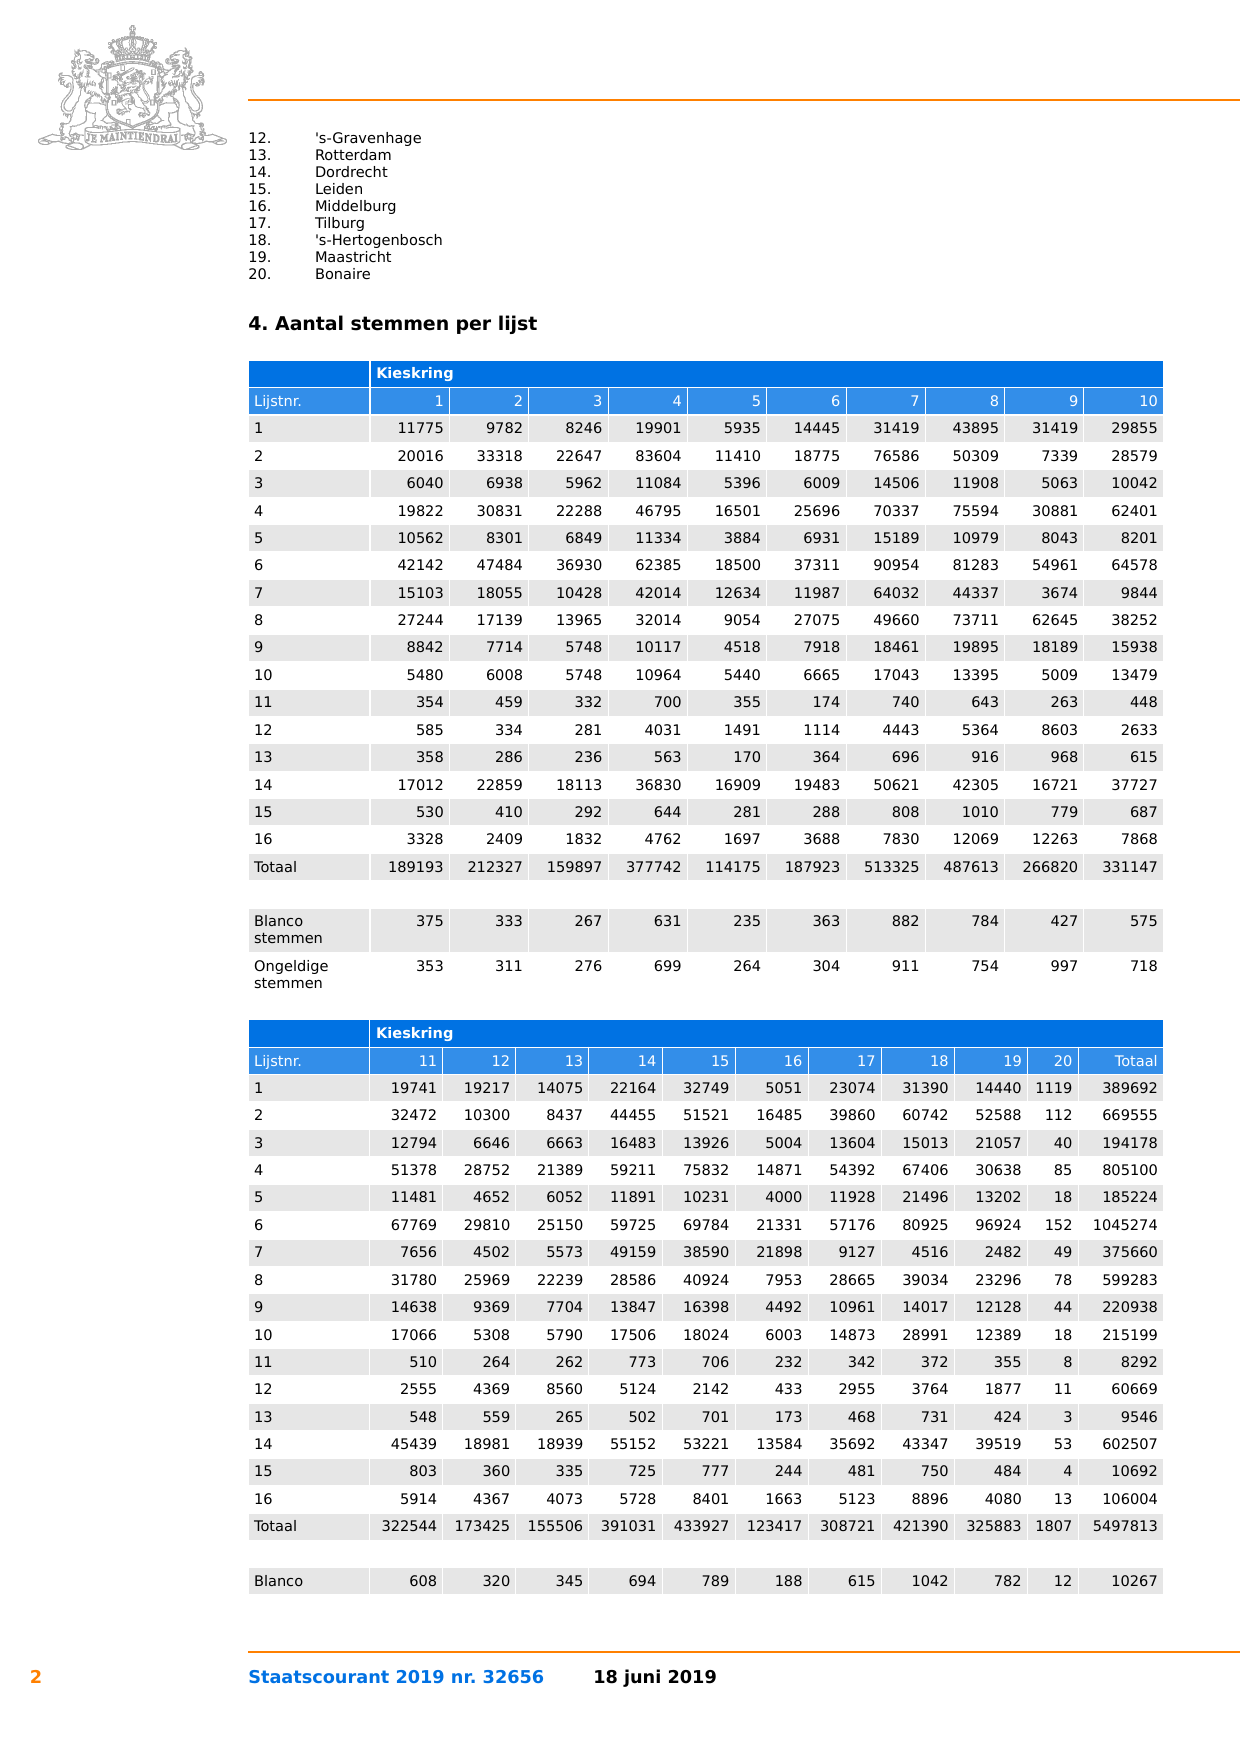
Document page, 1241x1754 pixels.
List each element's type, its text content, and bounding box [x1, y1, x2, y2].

table_cell 155506 [516, 1514, 588, 1540]
table_cell 14. [248, 164, 309, 181]
table_cell 14873 [809, 1322, 881, 1348]
table_cell 3688 [767, 826, 846, 853]
table_cell Rotterdam [309, 147, 1163, 164]
table_cell 731 [882, 1404, 954, 1430]
table_cell 13202 [955, 1185, 1027, 1211]
table_cell 13604 [809, 1130, 881, 1156]
table_cell 83604 [609, 443, 687, 469]
table_cell 433 [736, 1376, 808, 1403]
table_cell 5497813 [1079, 1514, 1163, 1540]
table_cell Dordrecht [309, 164, 1163, 181]
table_cell 3674 [1005, 580, 1083, 606]
table_cell 4369 [443, 1376, 515, 1403]
table_cell 6665 [767, 662, 846, 688]
table_cell 21496 [882, 1185, 954, 1211]
table_cell 21331 [736, 1212, 808, 1238]
table_cell 363 [767, 909, 846, 952]
table_cell 421390 [882, 1514, 954, 1540]
table_cell 8 [249, 607, 369, 634]
table_cell 44 [1028, 1294, 1078, 1321]
table_cell 5051 [736, 1075, 808, 1101]
table_cell 12 [249, 717, 369, 743]
table_cell 17. [248, 215, 309, 232]
table_cell 7 [249, 580, 369, 606]
table_cell 50621 [847, 772, 925, 798]
table_cell 3328 [371, 826, 449, 853]
table_cell 669555 [1079, 1103, 1163, 1129]
table_cell 18939 [516, 1431, 588, 1458]
table_cell 27244 [371, 607, 449, 634]
table_cell 8437 [516, 1103, 588, 1129]
table_cell 13395 [926, 662, 1004, 688]
table_cell 288 [767, 799, 846, 825]
table_cell 90954 [847, 553, 925, 579]
table_cell 424 [955, 1404, 1027, 1430]
table_cell 10231 [663, 1185, 735, 1211]
table_cell 9546 [1079, 1404, 1163, 1430]
table_cell 32749 [663, 1075, 735, 1101]
table_cell 15. [248, 181, 309, 198]
table_cell 699 [609, 953, 687, 996]
table_cell 266820 [1005, 854, 1083, 880]
table_cell 235 [688, 909, 766, 952]
table_cell 10300 [443, 1103, 515, 1129]
table_cell 281 [688, 799, 766, 825]
table_cell 244 [736, 1459, 808, 1485]
table_cell 15 [249, 1459, 369, 1485]
table_cell 548 [370, 1404, 442, 1430]
table_cell [926, 881, 1004, 908]
table_cell 276 [529, 953, 608, 996]
table_header Kieskring [371, 361, 1163, 387]
subtitle 4. Aantal stemmen per lijst [248, 313, 1163, 335]
table_cell 345 [516, 1568, 588, 1594]
table_cell 6938 [450, 470, 528, 497]
table_cell [1028, 1541, 1078, 1567]
table_cell 11 [1028, 1376, 1078, 1403]
table_cell 740 [847, 690, 925, 716]
table_cell 17043 [847, 662, 925, 688]
table_cell 11987 [767, 580, 846, 606]
table_cell 32472 [370, 1103, 442, 1129]
table_cell 73711 [926, 607, 1004, 634]
table_cell 11891 [589, 1185, 662, 1211]
table_cell 67769 [370, 1212, 442, 1238]
table_cell 433927 [663, 1514, 735, 1540]
table_cell 9844 [1084, 580, 1163, 606]
table_cell 4073 [516, 1486, 588, 1512]
table_cell 773 [589, 1349, 662, 1375]
table_cell 159897 [529, 854, 608, 880]
table_cell 52588 [955, 1103, 1027, 1129]
table_cell 18461 [847, 635, 925, 661]
table_cell 62401 [1084, 498, 1163, 524]
table_cell Blanco stemmen [249, 909, 369, 952]
table_cell 304 [767, 953, 846, 996]
table_cell 265 [516, 1404, 588, 1430]
table_cell 1 [371, 388, 449, 414]
table_cell 784 [926, 909, 1004, 952]
table_cell 51521 [663, 1103, 735, 1129]
table_cell 8 [926, 388, 1004, 414]
table_cell 599283 [1079, 1267, 1163, 1293]
table_cell 14440 [955, 1075, 1027, 1101]
table_cell [443, 1541, 515, 1567]
table_cell 687 [1084, 799, 1163, 825]
table_cell 1 [249, 416, 369, 442]
table_cell 4762 [609, 826, 687, 853]
table_cell 808 [847, 799, 925, 825]
table_cell 1119 [1028, 1075, 1078, 1101]
table_cell 18189 [1005, 635, 1083, 661]
table_cell 11 [249, 690, 369, 716]
table_cell 8401 [663, 1486, 735, 1512]
table_cell 42142 [371, 553, 449, 579]
table_cell 14506 [847, 470, 925, 497]
table_cell 17506 [589, 1322, 662, 1348]
table_cell 18981 [443, 1431, 515, 1458]
table_cell 19483 [767, 772, 846, 798]
table_cell 789 [663, 1568, 735, 1594]
table_cell [249, 881, 369, 908]
table_cell 5063 [1005, 470, 1083, 497]
table_cell 11775 [371, 416, 449, 442]
table_cell 754 [926, 953, 1004, 996]
table_cell 2 [249, 443, 369, 469]
table_cell 28991 [882, 1322, 954, 1348]
table_cell 459 [450, 690, 528, 716]
table_cell 76586 [847, 443, 925, 469]
table_cell 50309 [926, 443, 1004, 469]
table_cell 13 [1028, 1486, 1078, 1512]
table_cell 331147 [1084, 854, 1163, 880]
table_cell 358 [371, 744, 449, 771]
table_cell 530 [371, 799, 449, 825]
table_cell 513325 [847, 854, 925, 880]
table_cell 5935 [688, 416, 766, 442]
table_cell 6003 [736, 1322, 808, 1348]
table_cell 67406 [882, 1157, 954, 1184]
table_cell 14 [249, 772, 369, 798]
table_cell [955, 1541, 1027, 1567]
table_cell 13965 [529, 607, 608, 634]
table_cell 1045274 [1079, 1212, 1163, 1238]
table_cell 18 [1028, 1185, 1078, 1211]
table_cell 19901 [609, 416, 687, 442]
table_cell 16501 [688, 498, 766, 524]
table_cell 9 [249, 1294, 369, 1321]
table_cell 12634 [688, 580, 766, 606]
table_cell 10 [249, 1322, 369, 1348]
table_cell 5124 [589, 1376, 662, 1403]
table_cell 5 [688, 388, 766, 414]
table_cell 22164 [589, 1075, 662, 1101]
table_cell 49660 [847, 607, 925, 634]
table_cell 9 [249, 635, 369, 661]
table_cell 333 [450, 909, 528, 952]
table_cell 187923 [767, 854, 846, 880]
table_cell 777 [663, 1459, 735, 1485]
table_cell 13 [249, 744, 369, 771]
table_cell 114175 [688, 854, 766, 880]
table_cell 9054 [688, 607, 766, 634]
table_cell 5308 [443, 1322, 515, 1348]
table_cell 44455 [589, 1103, 662, 1129]
table_cell 185224 [1079, 1185, 1163, 1211]
table_cell 6 [249, 553, 369, 579]
table_cell 42014 [609, 580, 687, 606]
table_cell 286 [450, 744, 528, 771]
table_cell 18 [882, 1048, 954, 1074]
table_cell 4000 [736, 1185, 808, 1211]
table_cell 9369 [443, 1294, 515, 1321]
table_cell 25150 [516, 1212, 588, 1238]
table_cell 484 [955, 1459, 1027, 1485]
table_cell 29855 [1084, 416, 1163, 442]
table_cell 3884 [688, 525, 766, 551]
table_cell 13. [248, 147, 309, 164]
table_cell 11928 [809, 1185, 881, 1211]
table_cell 13847 [589, 1294, 662, 1321]
table_cell 13926 [663, 1130, 735, 1156]
table_cell 325883 [955, 1514, 1027, 1540]
table_cell 5 [249, 1185, 369, 1211]
table_cell 360 [443, 1459, 515, 1485]
table_cell 236 [529, 744, 608, 771]
table_cell Totaal [1079, 1048, 1163, 1074]
table_cell 33318 [450, 443, 528, 469]
table_cell 60669 [1079, 1376, 1163, 1403]
table_cell 19 [955, 1048, 1027, 1074]
table_cell 20 [1028, 1048, 1078, 1074]
table_cell [450, 881, 528, 908]
table_cell 1010 [926, 799, 1004, 825]
table_cell 14017 [882, 1294, 954, 1321]
table_cell 39860 [809, 1103, 881, 1129]
table_cell [688, 881, 766, 908]
table_cell 3 [249, 1130, 369, 1156]
table_header [249, 361, 369, 387]
table_cell 40924 [663, 1267, 735, 1293]
table_cell [516, 1541, 588, 1567]
table_cell 16 [249, 826, 369, 853]
table_cell 55152 [589, 1431, 662, 1458]
table_cell 322544 [370, 1514, 442, 1540]
table_cell 112 [1028, 1103, 1078, 1129]
table_cell 803 [370, 1459, 442, 1485]
table_cell 615 [809, 1568, 881, 1594]
table_cell 59725 [589, 1212, 662, 1238]
table_cell 354 [371, 690, 449, 716]
table_cell 262 [516, 1349, 588, 1375]
table_cell 's-Gravenhage [309, 130, 1163, 147]
table_cell 28752 [443, 1157, 515, 1184]
table_cell Ongeldige stemmen [249, 953, 369, 996]
table_cell 8201 [1084, 525, 1163, 551]
table_cell 7 [249, 1240, 369, 1266]
table_cell 725 [589, 1459, 662, 1485]
table_cell 54392 [809, 1157, 881, 1184]
table_cell 718 [1084, 953, 1163, 996]
table_cell 173 [736, 1404, 808, 1430]
table_cell 8603 [1005, 717, 1083, 743]
table_cell 510 [370, 1349, 442, 1375]
table_cell 31419 [847, 416, 925, 442]
table_cell 1 [249, 1075, 369, 1101]
table_cell 2955 [809, 1376, 881, 1403]
picture [38, 25, 227, 150]
table_cell 10042 [1084, 470, 1163, 497]
table_cell 9782 [450, 416, 528, 442]
table_cell 559 [443, 1404, 515, 1430]
table_cell 45439 [370, 1431, 442, 1458]
table_cell 8246 [529, 416, 608, 442]
table_cell 267 [529, 909, 608, 952]
table_cell 644 [609, 799, 687, 825]
table_cell 5440 [688, 662, 766, 688]
table_cell 22288 [529, 498, 608, 524]
table_cell 11908 [926, 470, 1004, 497]
table_cell 6 [767, 388, 846, 414]
table_cell 23296 [955, 1267, 1027, 1293]
table_cell 6052 [516, 1185, 588, 1211]
table_cell 2 [450, 388, 528, 414]
table_cell 6663 [516, 1130, 588, 1156]
table_cell 1832 [529, 826, 608, 853]
table_cell 18. [248, 232, 309, 249]
table_cell 16 [736, 1048, 808, 1074]
table_cell 5 [249, 525, 369, 551]
table_cell 152 [1028, 1212, 1078, 1238]
table_cell 9127 [809, 1240, 881, 1266]
table_cell 31419 [1005, 416, 1083, 442]
table_cell 481 [809, 1459, 881, 1485]
table_cell 4367 [443, 1486, 515, 1512]
table_cell 19895 [926, 635, 1004, 661]
table_cell 8 [1028, 1349, 1078, 1375]
table_cell 38252 [1084, 607, 1163, 634]
table_cell 997 [1005, 953, 1083, 996]
table_cell 448 [1084, 690, 1163, 716]
table_cell 2555 [370, 1376, 442, 1403]
table_cell 15103 [371, 580, 449, 606]
table_cell 10692 [1079, 1459, 1163, 1485]
table_cell Totaal [249, 854, 369, 880]
table_cell 14075 [516, 1075, 588, 1101]
table_cell 42305 [926, 772, 1004, 798]
table_cell 4031 [609, 717, 687, 743]
table_cell Tilburg [309, 215, 1163, 232]
table_cell 615 [1084, 744, 1163, 771]
table_cell 7704 [516, 1294, 588, 1321]
table_cell 64032 [847, 580, 925, 606]
table_cell 8560 [516, 1376, 588, 1403]
table_cell 7656 [370, 1240, 442, 1266]
table_cell 11084 [609, 470, 687, 497]
table_cell 5962 [529, 470, 608, 497]
table_cell 8292 [1079, 1349, 1163, 1375]
table_cell 36930 [529, 553, 608, 579]
table_cell 706 [663, 1349, 735, 1375]
table_cell Middelburg [309, 198, 1163, 215]
table_cell 21898 [736, 1240, 808, 1266]
table_cell 3 [1028, 1404, 1078, 1430]
table_cell 12794 [370, 1130, 442, 1156]
table_cell 5480 [371, 662, 449, 688]
table_cell 14445 [767, 416, 846, 442]
table_cell 170 [688, 744, 766, 771]
table_cell 342 [809, 1349, 881, 1375]
table_cell 782 [955, 1568, 1027, 1594]
table_cell 15938 [1084, 635, 1163, 661]
table_cell 15013 [882, 1130, 954, 1156]
table_cell 263 [1005, 690, 1083, 716]
table_cell 12069 [926, 826, 1004, 853]
table_cell 502 [589, 1404, 662, 1430]
table_cell 11481 [370, 1185, 442, 1211]
table_cell Totaal [249, 1514, 369, 1540]
table_cell 12 [249, 1376, 369, 1403]
table_cell 20016 [371, 443, 449, 469]
table_cell 23074 [809, 1075, 881, 1101]
table_cell 6646 [443, 1130, 515, 1156]
table_cell [1005, 881, 1083, 908]
table_cell 281 [529, 717, 608, 743]
table_cell 2633 [1084, 717, 1163, 743]
table_cell 4080 [955, 1486, 1027, 1512]
table_cell 585 [371, 717, 449, 743]
table_cell 1697 [688, 826, 766, 853]
table_cell 35692 [809, 1431, 881, 1458]
table_cell 563 [609, 744, 687, 771]
table_cell 173425 [443, 1514, 515, 1540]
table_cell 16 [249, 1486, 369, 1512]
table_cell [847, 881, 925, 908]
table_cell 6040 [371, 470, 449, 497]
table_cell 4492 [736, 1294, 808, 1321]
table_cell 375 [371, 909, 449, 952]
table_cell 6931 [767, 525, 846, 551]
table_cell 215199 [1079, 1322, 1163, 1348]
table_cell 4 [1028, 1459, 1078, 1485]
table_cell 20. [248, 266, 309, 283]
table_cell 15189 [847, 525, 925, 551]
table_cell 21057 [955, 1130, 1027, 1156]
table_cell 11 [249, 1349, 369, 1375]
table_cell 7339 [1005, 443, 1083, 469]
table_cell 5728 [589, 1486, 662, 1512]
table_cell 16. [248, 198, 309, 215]
table_cell 37311 [767, 553, 846, 579]
table_cell 5914 [370, 1486, 442, 1512]
table_cell 1663 [736, 1486, 808, 1512]
table_cell 25969 [443, 1267, 515, 1293]
table_cell 's-Hertogenbosch [309, 232, 1163, 249]
table_cell 332 [529, 690, 608, 716]
table_cell 12263 [1005, 826, 1083, 853]
table_cell 53221 [663, 1431, 735, 1458]
table_cell 39519 [955, 1431, 1027, 1458]
table_cell 11334 [609, 525, 687, 551]
table_cell [529, 881, 608, 908]
table_cell [736, 1541, 808, 1567]
table_cell 389692 [1079, 1075, 1163, 1101]
table_cell 18500 [688, 553, 766, 579]
table_cell 123417 [736, 1514, 808, 1540]
table_cell 51378 [370, 1157, 442, 1184]
table_cell 5123 [809, 1486, 881, 1512]
table_cell 602507 [1079, 1431, 1163, 1458]
table_header [249, 1020, 369, 1047]
table_cell 25696 [767, 498, 846, 524]
table_cell 1114 [767, 717, 846, 743]
table_cell 15 [249, 799, 369, 825]
table_cell 10961 [809, 1294, 881, 1321]
table_cell 10117 [609, 635, 687, 661]
table_cell 220938 [1079, 1294, 1163, 1321]
table_cell 1491 [688, 717, 766, 743]
table_cell 5004 [736, 1130, 808, 1156]
table_cell 21389 [516, 1157, 588, 1184]
table_cell 6008 [450, 662, 528, 688]
table_cell [809, 1541, 881, 1567]
table_cell 320 [443, 1568, 515, 1594]
table_cell 36830 [609, 772, 687, 798]
table_cell 62645 [1005, 607, 1083, 634]
table_cell 11 [370, 1048, 442, 1074]
table_cell 750 [882, 1459, 954, 1485]
table_cell 5364 [926, 717, 1004, 743]
table_cell 70337 [847, 498, 925, 524]
table_cell 3764 [882, 1376, 954, 1403]
table_cell 18775 [767, 443, 846, 469]
table_cell 43895 [926, 416, 1004, 442]
table_cell 1807 [1028, 1514, 1078, 1540]
table_cell 5748 [529, 635, 608, 661]
table_cell 5573 [516, 1240, 588, 1266]
table_cell 608 [370, 1568, 442, 1594]
table_cell 28579 [1084, 443, 1163, 469]
table_cell 17139 [450, 607, 528, 634]
table_cell 62385 [609, 553, 687, 579]
table_cell 12 [1028, 1568, 1078, 1594]
table_cell 18 [1028, 1322, 1078, 1348]
table_cell 5396 [688, 470, 766, 497]
table_cell 264 [443, 1349, 515, 1375]
table_cell 7918 [767, 635, 846, 661]
table_cell 44337 [926, 580, 1004, 606]
table_cell 13584 [736, 1431, 808, 1458]
table_cell Blanco [249, 1568, 369, 1594]
table_cell 4 [249, 1157, 369, 1184]
table_cell 468 [809, 1404, 881, 1430]
table_cell 8842 [371, 635, 449, 661]
table_cell 11410 [688, 443, 766, 469]
table_cell 194178 [1079, 1130, 1163, 1156]
table_cell 487613 [926, 854, 1004, 880]
table_cell [609, 881, 687, 908]
table_cell 3 [249, 470, 369, 497]
table_cell 5790 [516, 1322, 588, 1348]
table_cell 16909 [688, 772, 766, 798]
table_cell Bonaire [309, 266, 1163, 283]
table_cell 2409 [450, 826, 528, 853]
table_cell 53 [1028, 1431, 1078, 1458]
table_cell 9 [1005, 388, 1083, 414]
table_cell 49159 [589, 1240, 662, 1266]
table_cell 1877 [955, 1376, 1027, 1403]
table_cell 6009 [767, 470, 846, 497]
table_cell 8 [249, 1267, 369, 1293]
table_cell 22859 [450, 772, 528, 798]
table_cell 174 [767, 690, 846, 716]
table_cell 6849 [529, 525, 608, 551]
table_cell 694 [589, 1568, 662, 1594]
table_cell 14 [249, 1431, 369, 1458]
table_cell 47484 [450, 553, 528, 579]
table_cell 2142 [663, 1376, 735, 1403]
table_cell 375660 [1079, 1240, 1163, 1266]
table_cell 29810 [443, 1212, 515, 1238]
table_cell 264 [688, 953, 766, 996]
table_cell 7953 [736, 1267, 808, 1293]
table_cell [663, 1541, 735, 1567]
table_cell 46795 [609, 498, 687, 524]
table_cell 10267 [1079, 1568, 1163, 1594]
table_cell 696 [847, 744, 925, 771]
table_cell 17012 [371, 772, 449, 798]
table_cell 334 [450, 717, 528, 743]
table_cell 968 [1005, 744, 1083, 771]
table_cell 30831 [450, 498, 528, 524]
table_cell [371, 881, 449, 908]
table_cell 10 [1084, 388, 1163, 414]
table_cell 701 [663, 1404, 735, 1430]
table_cell 189193 [371, 854, 449, 880]
table_header Kieskring [370, 1020, 1163, 1047]
table_cell 18055 [450, 580, 528, 606]
table_cell 308721 [809, 1514, 881, 1540]
table_cell 700 [609, 690, 687, 716]
table_cell 882 [847, 909, 925, 952]
table_cell 31390 [882, 1075, 954, 1101]
table_cell 19822 [371, 498, 449, 524]
table_cell 10562 [371, 525, 449, 551]
table_cell 16721 [1005, 772, 1083, 798]
table_cell 7714 [450, 635, 528, 661]
table_cell 19217 [443, 1075, 515, 1101]
table_cell [249, 1541, 369, 1567]
table_cell 353 [371, 953, 449, 996]
table_cell 17 [809, 1048, 881, 1074]
table_cell 355 [955, 1349, 1027, 1375]
table_cell 10979 [926, 525, 1004, 551]
table_cell 575 [1084, 909, 1163, 952]
table_cell 38590 [663, 1240, 735, 1266]
table_cell 4502 [443, 1240, 515, 1266]
table_cell 17066 [370, 1322, 442, 1348]
table_cell 14871 [736, 1157, 808, 1184]
table_cell 22239 [516, 1267, 588, 1293]
table_cell 13 [516, 1048, 588, 1074]
table_cell 916 [926, 744, 1004, 771]
table_cell 40 [1028, 1130, 1078, 1156]
table_cell 6 [249, 1212, 369, 1238]
table_cell 4518 [688, 635, 766, 661]
table_cell 8896 [882, 1486, 954, 1512]
table_cell 631 [609, 909, 687, 952]
table_cell 12128 [955, 1294, 1027, 1321]
table_cell 4443 [847, 717, 925, 743]
table_cell 212327 [450, 854, 528, 880]
table_cell 43347 [882, 1431, 954, 1458]
table_cell 10 [249, 662, 369, 688]
table_cell 39034 [882, 1267, 954, 1293]
table_cell 80925 [882, 1212, 954, 1238]
table_cell [370, 1541, 442, 1567]
table_cell 427 [1005, 909, 1083, 952]
table_cell 16398 [663, 1294, 735, 1321]
table_cell 16483 [589, 1130, 662, 1156]
table_cell 28665 [809, 1267, 881, 1293]
table_cell 106004 [1079, 1486, 1163, 1512]
table_cell 7 [847, 388, 925, 414]
table_cell [882, 1541, 954, 1567]
table_cell [1084, 881, 1163, 908]
table_cell 37727 [1084, 772, 1163, 798]
table_cell 28586 [589, 1267, 662, 1293]
table_cell 7868 [1084, 826, 1163, 853]
table_cell 805100 [1079, 1157, 1163, 1184]
table_cell 16485 [736, 1103, 808, 1129]
table_cell 364 [767, 744, 846, 771]
table_cell 19. [248, 249, 309, 266]
table_cell 49 [1028, 1240, 1078, 1266]
table_cell 8043 [1005, 525, 1083, 551]
table_cell 57176 [809, 1212, 881, 1238]
table_cell 4516 [882, 1240, 954, 1266]
table_cell 8301 [450, 525, 528, 551]
table_cell 4652 [443, 1185, 515, 1211]
table_cell 27075 [767, 607, 846, 634]
table_cell Leiden [309, 181, 1163, 198]
table_cell 18113 [529, 772, 608, 798]
table_cell 30881 [1005, 498, 1083, 524]
table_cell 12389 [955, 1322, 1027, 1348]
table_cell 14638 [370, 1294, 442, 1321]
table_cell 96924 [955, 1212, 1027, 1238]
table_cell 60742 [882, 1103, 954, 1129]
table_cell 64578 [1084, 553, 1163, 579]
table_cell 2482 [955, 1240, 1027, 1266]
table_cell 14 [589, 1048, 662, 1074]
table_cell 13479 [1084, 662, 1163, 688]
table_cell 5009 [1005, 662, 1083, 688]
table_cell 391031 [589, 1514, 662, 1540]
table_cell 7830 [847, 826, 925, 853]
table_cell 30638 [955, 1157, 1027, 1184]
table_cell 4 [249, 498, 369, 524]
table_cell 779 [1005, 799, 1083, 825]
table_cell 75594 [926, 498, 1004, 524]
table_cell 12 [443, 1048, 515, 1074]
table_cell 377742 [609, 854, 687, 880]
table_cell 69784 [663, 1212, 735, 1238]
table_cell 232 [736, 1349, 808, 1375]
table_cell 19741 [370, 1075, 442, 1101]
table_cell 2 [249, 1103, 369, 1129]
table_cell 410 [450, 799, 528, 825]
table_cell 643 [926, 690, 1004, 716]
table_cell 13 [249, 1404, 369, 1430]
table_cell 85 [1028, 1157, 1078, 1184]
table_cell 335 [516, 1459, 588, 1485]
table_cell Lijstnr. [249, 388, 369, 414]
table_cell 311 [450, 953, 528, 996]
table_cell [589, 1541, 662, 1567]
table_cell 10964 [609, 662, 687, 688]
table_cell 12. [248, 130, 309, 147]
table_cell 3 [529, 388, 608, 414]
table_cell 81283 [926, 553, 1004, 579]
table_cell Maastricht [309, 249, 1163, 266]
table_cell 18024 [663, 1322, 735, 1348]
table_cell 1042 [882, 1568, 954, 1594]
table_cell 292 [529, 799, 608, 825]
table_cell 59211 [589, 1157, 662, 1184]
table_cell 15 [663, 1048, 735, 1074]
table_cell 32014 [609, 607, 687, 634]
table_cell 911 [847, 953, 925, 996]
table_cell 75832 [663, 1157, 735, 1184]
table_cell 10428 [529, 580, 608, 606]
table_cell 31780 [370, 1267, 442, 1293]
table_cell [767, 881, 846, 908]
table_cell 54961 [1005, 553, 1083, 579]
table_cell Lijstnr. [249, 1048, 369, 1074]
table_cell 5748 [529, 662, 608, 688]
table_cell 78 [1028, 1267, 1078, 1293]
table_cell 372 [882, 1349, 954, 1375]
table_cell 355 [688, 690, 766, 716]
table_cell 188 [736, 1568, 808, 1594]
table_cell [1079, 1541, 1163, 1567]
table_cell 22647 [529, 443, 608, 469]
table_cell 4 [609, 388, 687, 414]
